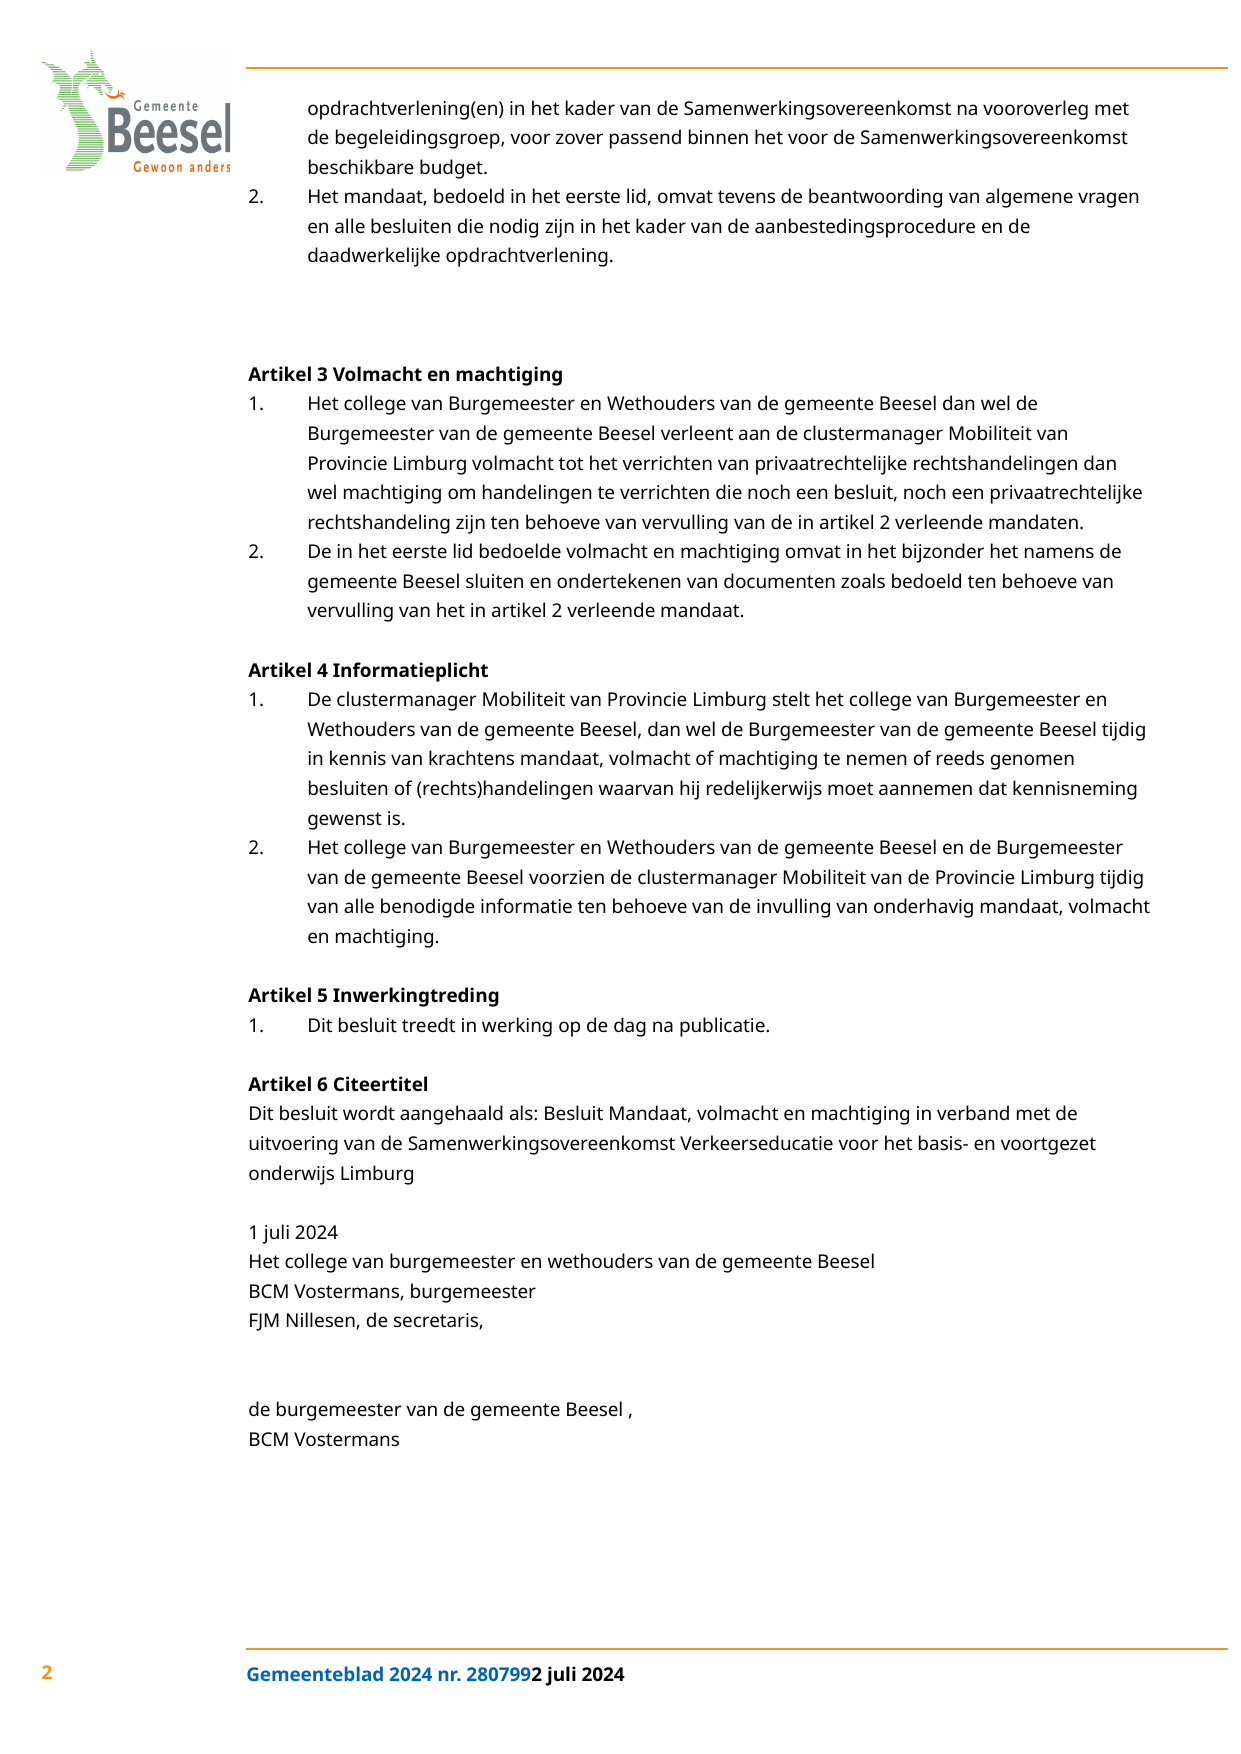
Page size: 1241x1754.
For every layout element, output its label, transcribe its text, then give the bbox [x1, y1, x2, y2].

text FJM Nillesen, de secretaris, [248, 1308, 1152, 1333]
text Artikel 6 Citeertitel [248, 1071, 1152, 1097]
list opdrachtverlening(en) in het kader van de Samenwerkingsovereenkomst na vooroverleg met de begeleidingsgroep, voor zover passend binnen het voor de Samenwerkingsovereenkomst beschikbare budget. [248, 95, 1152, 180]
text Artikel 5 Inwerkingtreding [248, 982, 1152, 1008]
text 1 juli 2024 [248, 1219, 1152, 1245]
text Het college van burgemeester en wethouders van de gemeente Beesel [248, 1248, 1152, 1274]
list Het mandaat, bedoeld in het eerste lid, omvat tevens de beantwoording van algemene vragen en alle besluiten die nodig zijn in het kader van de aanbestedingsprocedure en de daadwerkelijke opdrachtverlening. [248, 183, 1152, 268]
list Dit besluit treedt in werking op de dag na publicatie. [248, 1012, 1152, 1038]
text BCM Vostermans [248, 1426, 1152, 1452]
text de burgemeester van de gemeente Beesel , [248, 1396, 1152, 1422]
list De clustermanager Mobiliteit van Provincie Limburg stelt het college van Burgemeester en Wethouders van de gemeente Beesel, dan wel de Burgemeester van de gemeente Beesel tijdig in kennis van krachtens mandaat, volmacht of machtiging te nemen of reeds genomen besluiten of (rechts)handelingen waarvan hij redelijkerwijs moet aannemen dat kennisneming gewenst is. [248, 686, 1152, 831]
text BCM Vostermans, burgemeester [248, 1278, 1152, 1304]
list Het college van Burgemeester en Wethouders van de gemeente Beesel dan wel de Burgemeester van de gemeente Beesel verleent aan de clustermanager Mobiliteit van Provincie Limburg volmacht tot het verrichten van privaatrechtelijke rechtshandelingen dan wel machtiging om handelingen te verrichten die noch een besluit, noch een privaatrechtelijke rechtshandeling zijn ten behoeve van vervulling van de in artikel 2 verleende mandaten. [248, 391, 1152, 535]
list Het college van Burgemeester en Wethouders van de gemeente Beesel en de Burgemeester van de gemeente Beesel voorzien de clustermanager Mobiliteit van de Provincie Limburg tijdig van alle benodigde informatie ten behoeve van de invulling van onderhavig mandaat, volmacht en machtiging. [248, 834, 1152, 949]
text Dit besluit wordt aangehaald als: Besluit Mandaat, volmacht en machtiging in verband met de uitvoering van de Samenwerkingsovereenkomst Verkeerseducatie voor het basis- en voortgezet onderwijs Limburg [248, 1101, 1152, 1186]
picture [41, 47, 231, 172]
text Artikel 4 Informatieplicht [248, 657, 1152, 683]
text Artikel 3 Volmacht en machtiging [248, 361, 1152, 387]
list De in het eerste lid bedoelde volmacht en machtiging omvat in het bijzonder het namens de gemeente Beesel sluiten en ondertekenen van documenten zoals bedoeld ten behoeve van vervulling van het in artikel 2 verleende mandaat. [248, 538, 1152, 623]
